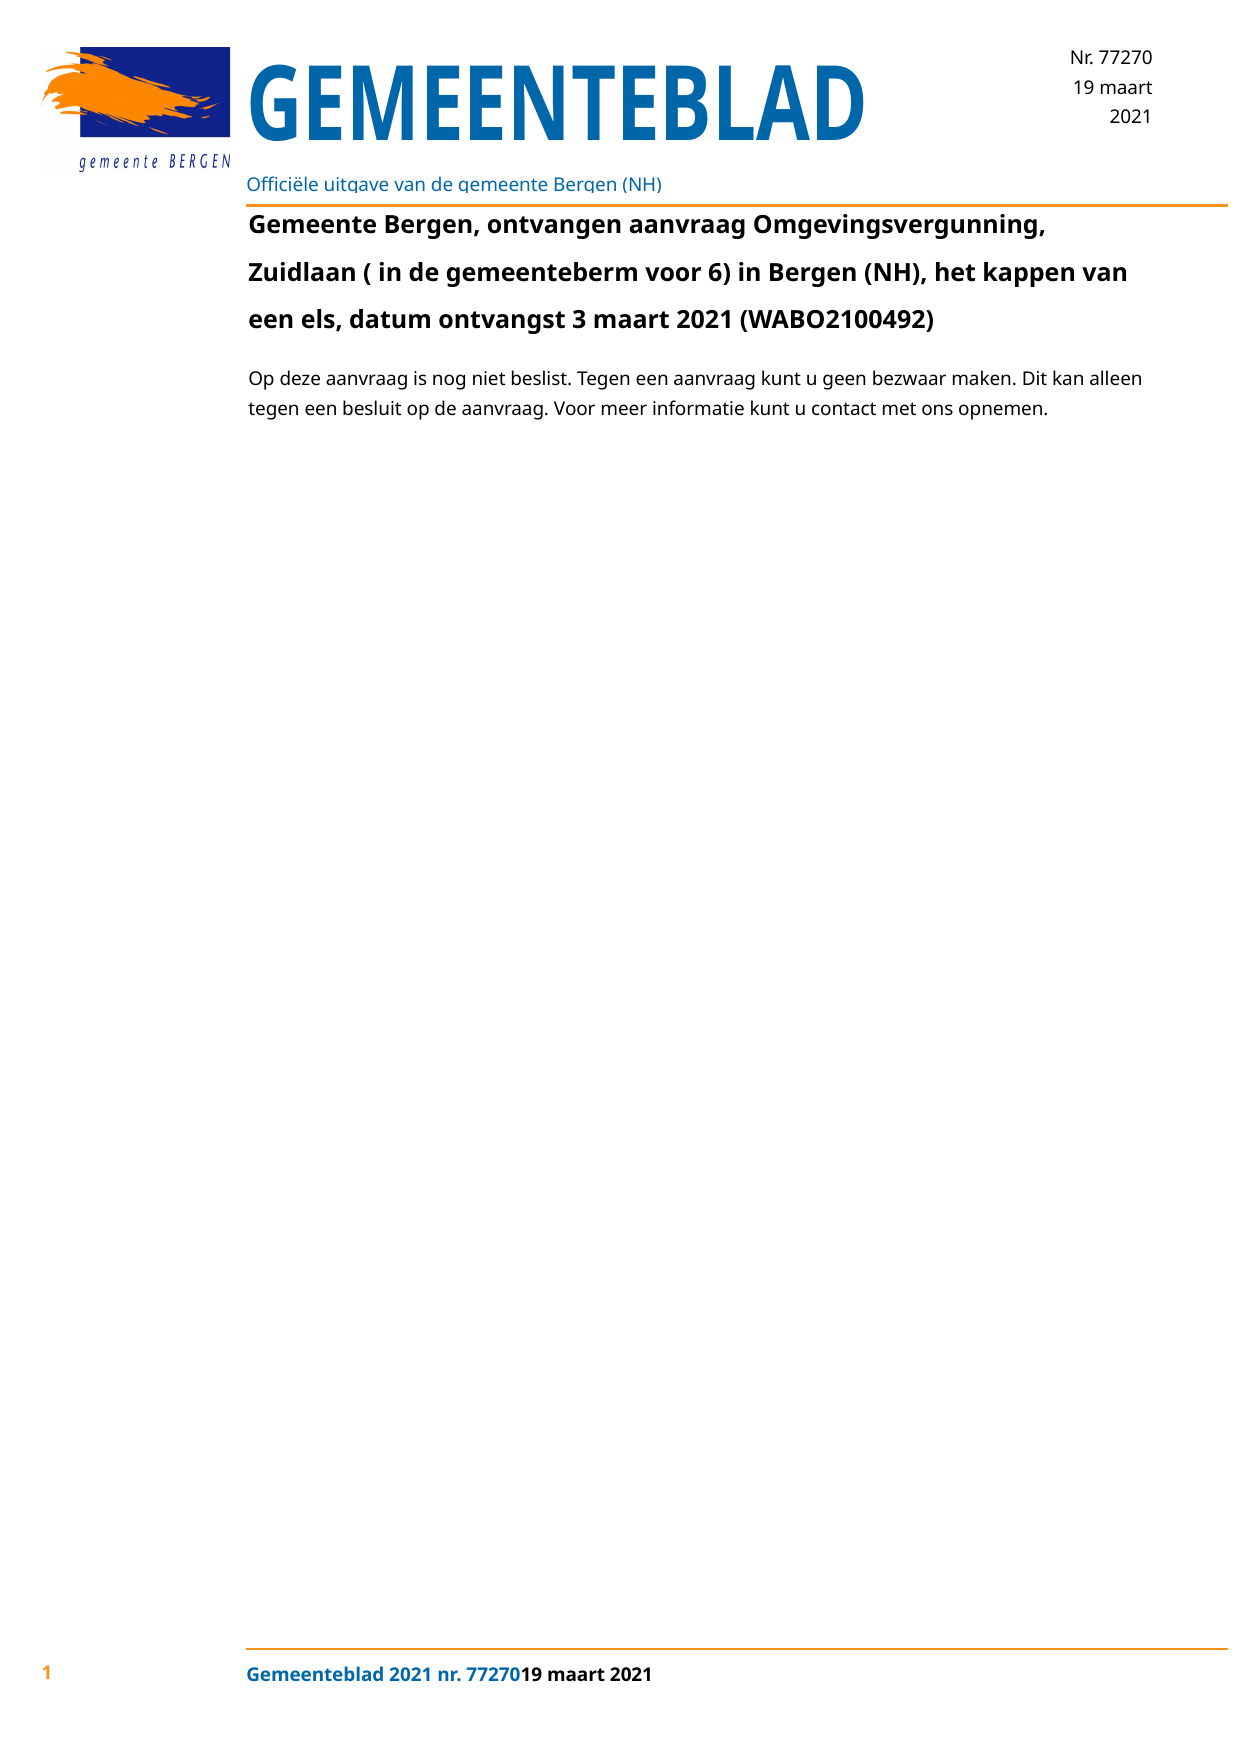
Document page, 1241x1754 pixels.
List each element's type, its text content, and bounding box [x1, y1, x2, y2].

text Op deze aanvraag is nog niet beslist. Tegen een aanvraag kunt u geen bezwaar maken. Dit kan alleen tegen een besluit op de aanvraag. Voor meer informatie kunt u contact met ons opnemen. [248, 366, 1152, 421]
text Gemeente Bergen, ontvangen aanvraag Omgevingsvergunning, Zuidlaan ( in de gemeenteberm voor 6) in Bergen (NH), het kappen van een els, datum ontvangst 3 maart 2021 (WABO2100492) [248, 207, 1152, 336]
picture [41, 47, 231, 172]
